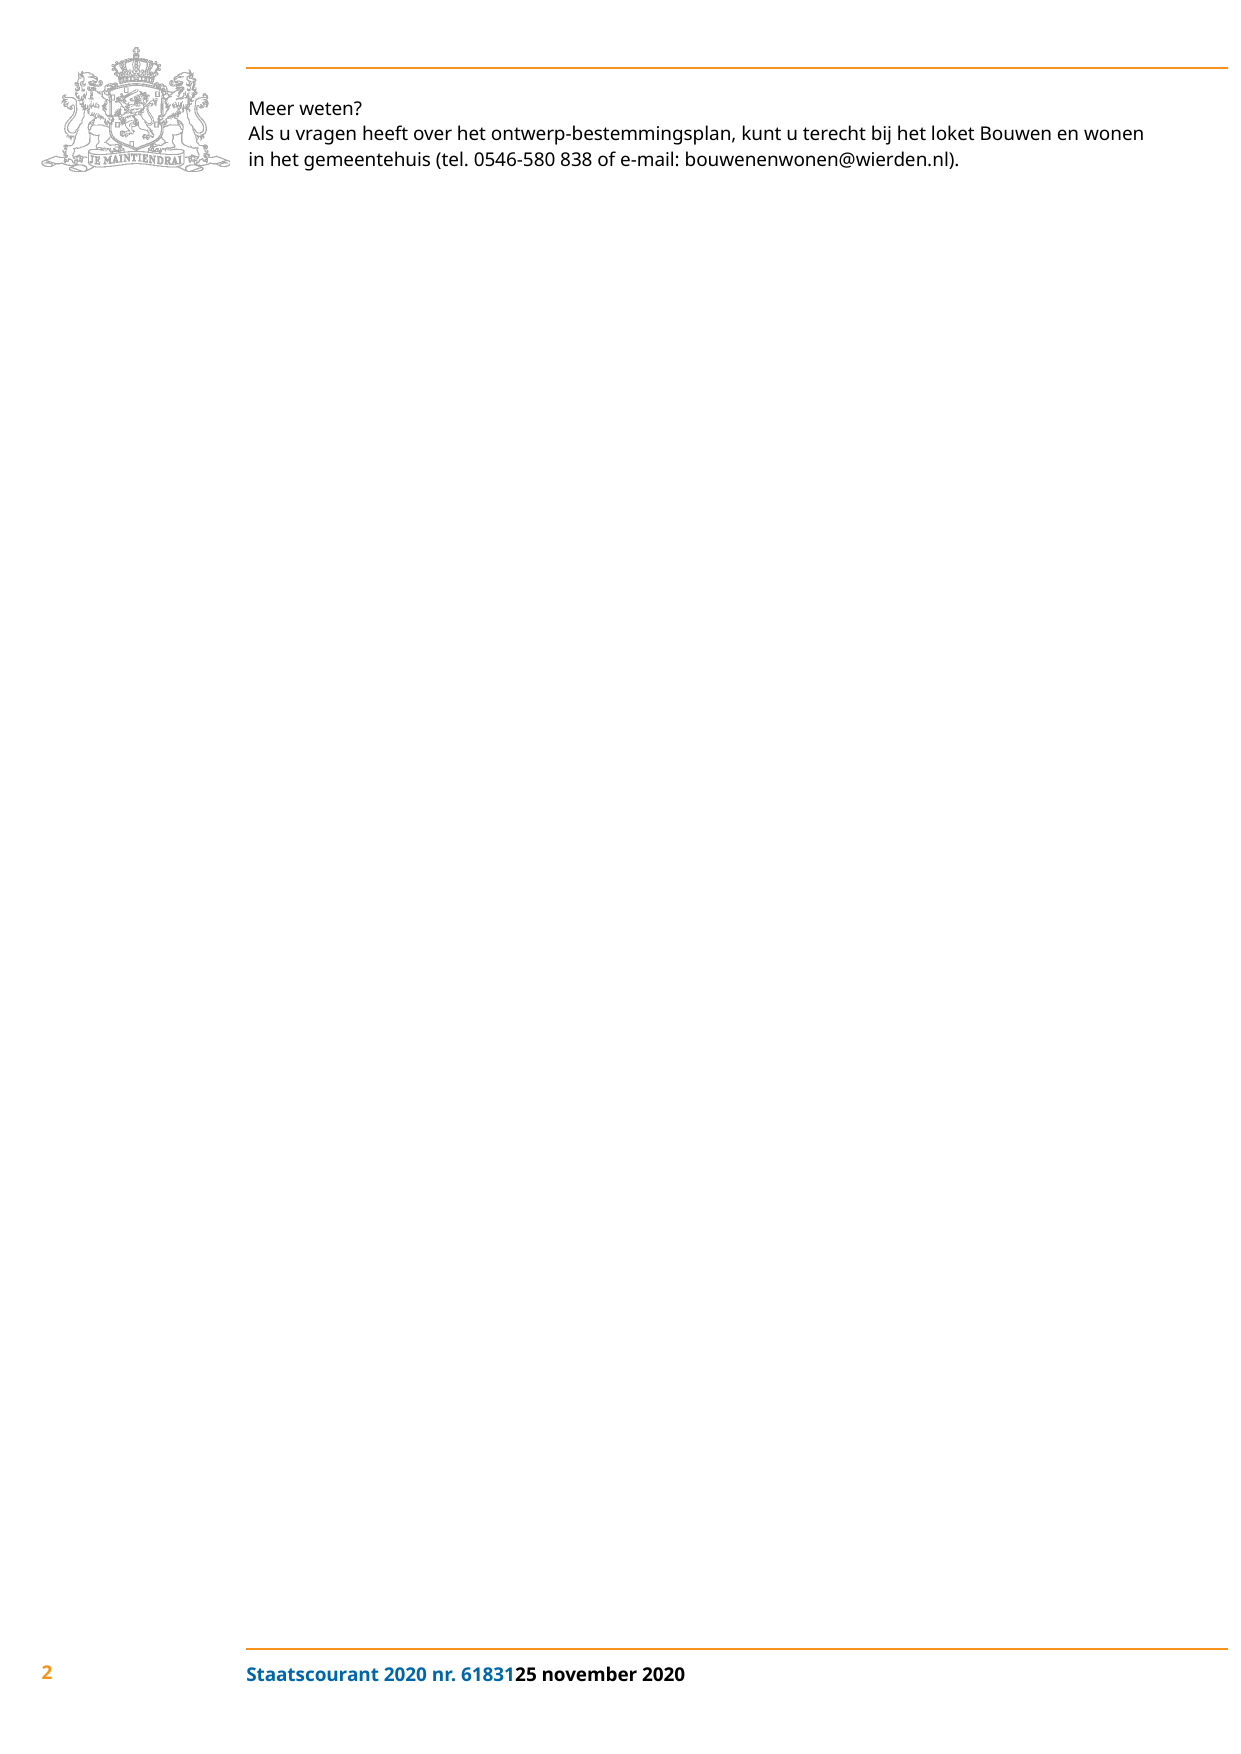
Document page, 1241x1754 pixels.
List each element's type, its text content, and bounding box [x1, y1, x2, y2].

text Meer weten? [248, 95, 1152, 121]
picture [41, 47, 231, 172]
text Als u vragen heeft over het ontwerp-bestemmingsplan, kunt u terecht bij het loket Bouwen en wonen in het gemeentehuis (tel. 0546-580 838 of e-mail: bouwenenwonen@wierden.nl). [248, 121, 1152, 172]
